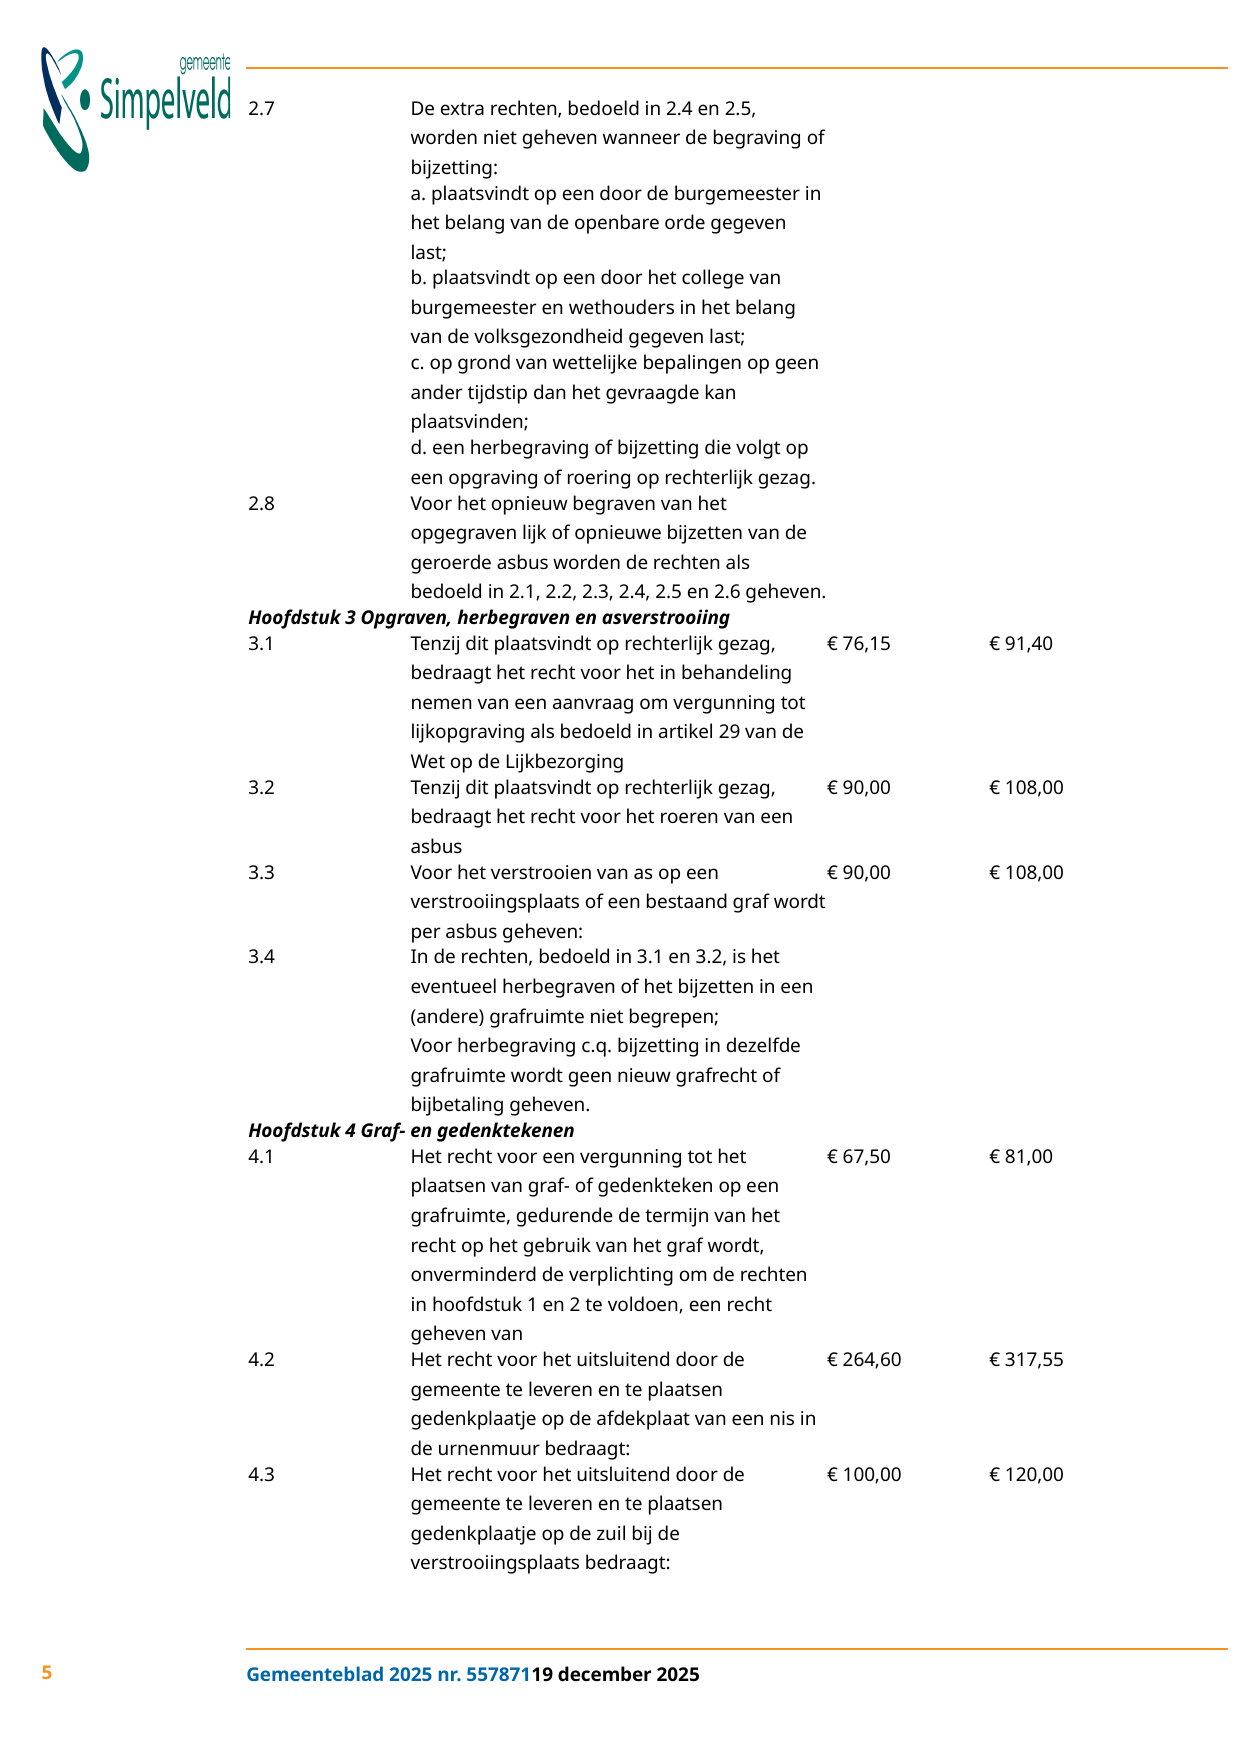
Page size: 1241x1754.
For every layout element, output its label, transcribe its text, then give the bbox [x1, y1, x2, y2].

table_cell [989, 434, 1152, 490]
table_cell € 76,15 [827, 630, 989, 774]
table_cell € 120,00 [989, 1461, 1152, 1575]
table_cell Hoofdstuk 4 Graf- en gedenktekenen [248, 1118, 827, 1143]
table_cell € 90,00 [827, 774, 989, 859]
table_cell € 317,55 [989, 1346, 1152, 1461]
table_cell [827, 604, 989, 630]
table_cell [827, 350, 989, 434]
table_cell 4.3 [248, 1461, 410, 1575]
table_cell € 108,00 [989, 859, 1152, 944]
table_cell € 264,60 [827, 1346, 989, 1461]
table_cell Voor het verstrooien van as op een verstrooiingsplaats of een bestaand graf wordt per asbus geheven: [410, 859, 827, 944]
table_cell Tenzij dit plaatsvindt op rechterlijk gezag, bedraagt het recht voor het in behandeling nemen van een aanvraag om vergunning tot lijkopgraving als bedoeld in artikel 29 van de Wet op de Lijkbezorging [410, 630, 827, 774]
table_cell c. op grond van wettelijke bepalingen op geen ander tijdstip dan het gevraagde kan plaatsvinden; [410, 350, 827, 434]
table_cell 4.1 [248, 1143, 410, 1346]
table_cell [989, 180, 1152, 264]
table_cell € 90,00 [827, 859, 989, 944]
table_cell d. een herbegraving of bijzetting die volgt op een opgraving of roering op rechterlijk gezag. [410, 434, 827, 490]
table_cell [989, 944, 1152, 1117]
table_cell [989, 95, 1152, 180]
table_cell [827, 944, 989, 1117]
picture [41, 47, 231, 172]
table_cell [989, 350, 1152, 434]
table_cell [989, 604, 1152, 630]
table_cell 4.2 [248, 1346, 410, 1461]
table_cell Voor het opnieuw begraven van het opgegraven lijk of opnieuwe bijzetten van de geroerde asbus worden de rechten als bedoeld in 2.1, 2.2, 2.3, 2.4, 2.5 en 2.6 geheven. [410, 490, 827, 604]
table_cell [827, 180, 989, 264]
table_cell a. plaatsvindt op een door de burgemeester in het belang van de openbare orde gegeven last; [410, 180, 827, 264]
table_cell 3.3 [248, 859, 410, 944]
table_cell 3.2 [248, 774, 410, 859]
table_cell Tenzij dit plaatsvindt op rechterlijk gezag, bedraagt het recht voor het roeren van een asbus [410, 774, 827, 859]
table_cell Het recht voor het uitsluitend door de gemeente te leveren en te plaatsen gedenkplaatje op de afdekplaat van een nis in de urnenmuur bedraagt: [410, 1346, 827, 1461]
table_cell Het recht voor het uitsluitend door de gemeente te leveren en te plaatsen gedenkplaatje op de zuil bij de verstrooiingsplaats bedraagt: [410, 1461, 827, 1575]
table_cell [827, 265, 989, 349]
table_cell 3.4 [248, 944, 410, 1117]
table_cell € 67,50 [827, 1143, 989, 1346]
table_cell € 81,00 [989, 1143, 1152, 1346]
table_cell [989, 1118, 1152, 1143]
table_cell € 108,00 [989, 774, 1152, 859]
table_cell [827, 490, 989, 604]
table_cell Het recht voor een vergunning tot het plaatsen van graf- of gedenkteken op een grafruimte, gedurende de termijn van het recht op het gebruik van het graf wordt, onverminderd de verplichting om de rechten in hoofdstuk 1 en 2 te voldoen, een recht geheven van [410, 1143, 827, 1346]
table_cell [989, 490, 1152, 604]
table_cell [989, 265, 1152, 349]
table_cell In de rechten, bedoeld in 3.1 en 3.2, is het eventueel herbegraven of het bijzetten in een (andere) grafruimte niet begrepen; Voor herbegraving c.q. bijzetting in dezelfde grafruimte wordt geen nieuw grafrecht of bijbetaling geheven. [410, 944, 827, 1117]
table_cell 3.1 [248, 630, 410, 774]
table_cell Hoofdstuk 3 Opgraven, herbegraven en asverstrooiing [248, 604, 827, 630]
table_cell 2.8 [248, 490, 410, 604]
table_cell b. plaatsvindt op een door het college van burgemeester en wethouders in het belang van de volksgezondheid gegeven last; [410, 265, 827, 349]
table_cell € 100,00 [827, 1461, 989, 1575]
table_cell € 91,40 [989, 630, 1152, 774]
table_cell [827, 1118, 989, 1143]
table_cell De extra rechten, bedoeld in 2.4 en 2.5, worden niet geheven wanneer de begraving of bijzetting: [410, 95, 827, 180]
table_cell [827, 95, 989, 180]
table_cell [827, 434, 989, 490]
table_cell 2.7 [248, 95, 410, 490]
